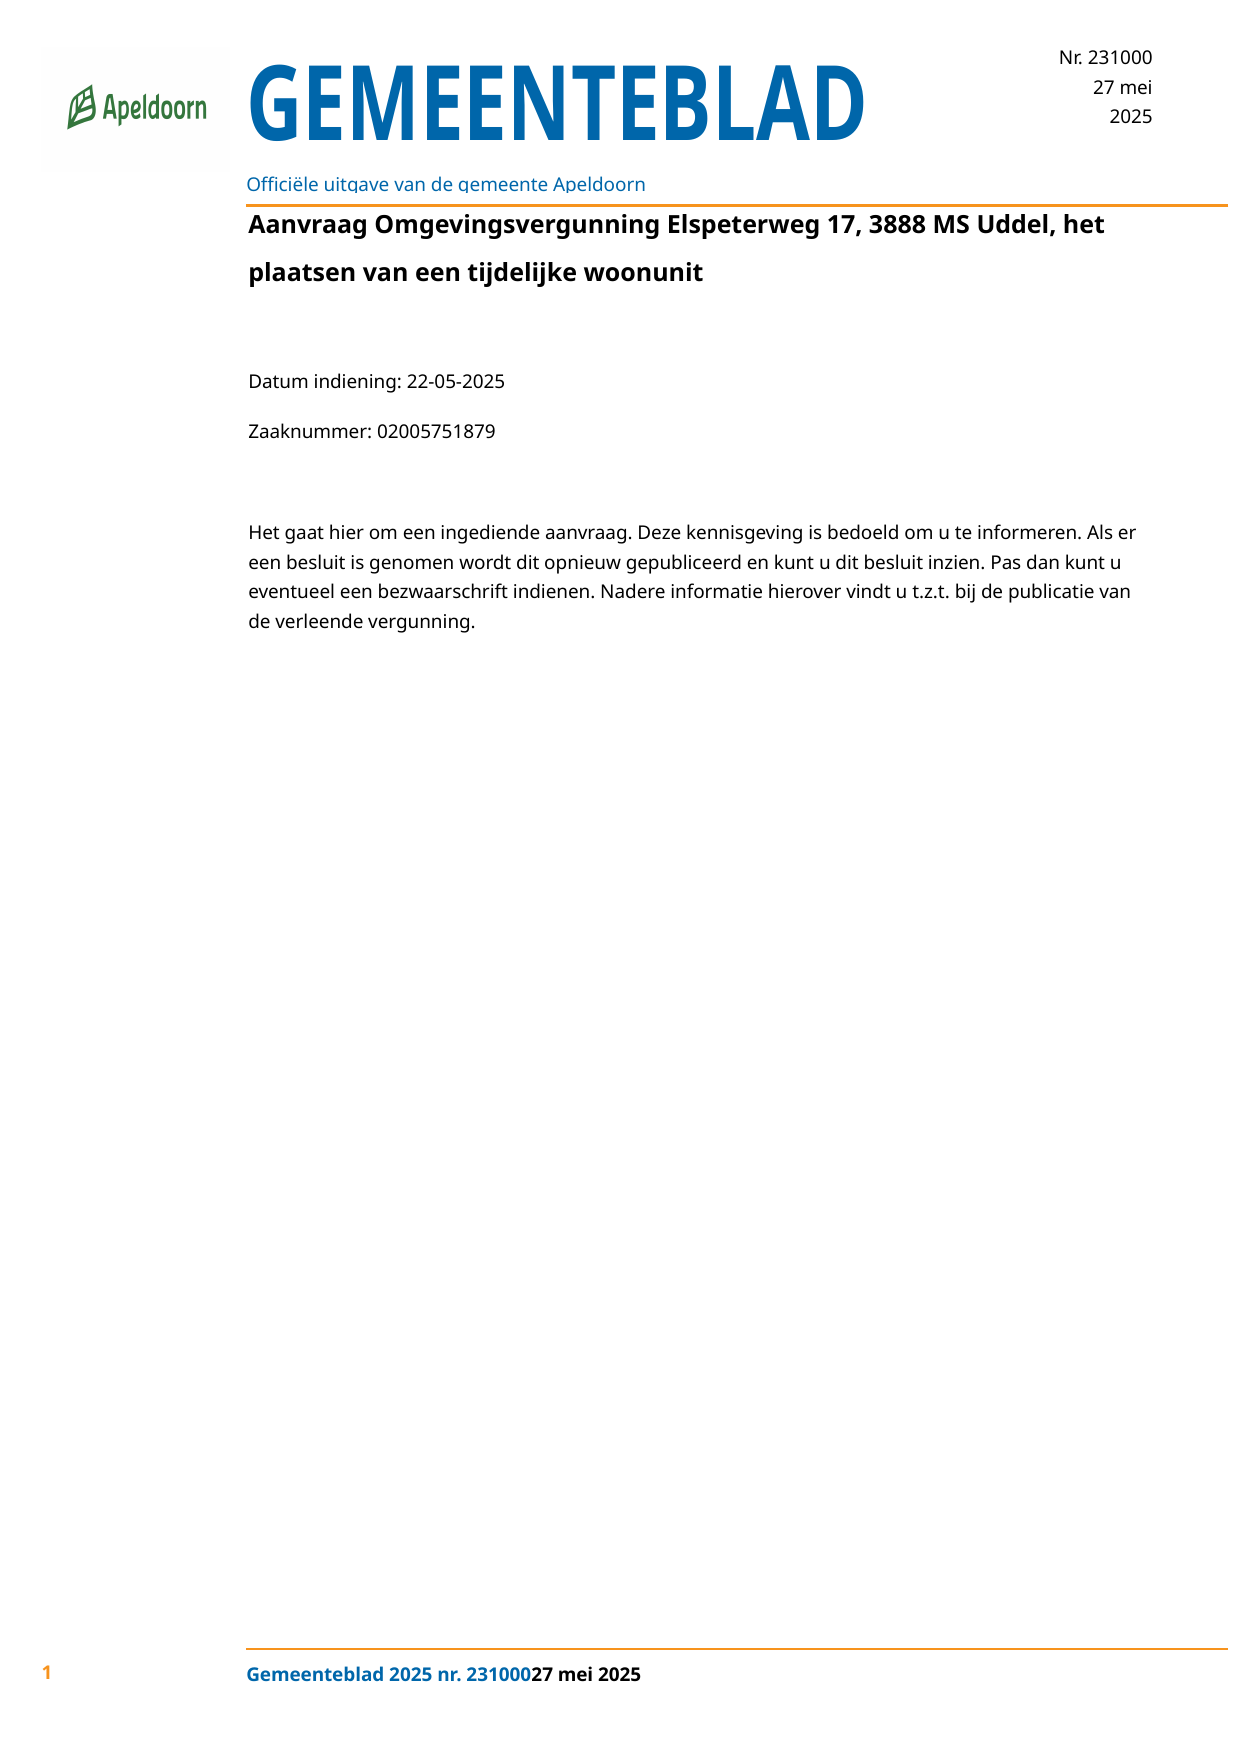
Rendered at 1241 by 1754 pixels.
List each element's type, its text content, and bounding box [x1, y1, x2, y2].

text Datum indiening: 22-05-2025 [248, 368, 1152, 394]
text Aanvraag Omgevingsvergunning Elspeterweg 17, 3888 MS Uddel, het plaatsen van een tijdelijke woonunit [248, 207, 1152, 288]
text Het gaat hier om een ingediende aanvraag. Deze kennisgeving is bedoeld om u te informeren. Als er een besluit is genomen wordt dit opnieuw gepubliceerd en kunt u dit besluit inzien. Pas dan kunt u eventueel een bezwaarschrift indienen. Nadere informatie hierover vindt u t.z.t. bij de publicatie van de verleende vergunning. [248, 519, 1152, 634]
picture [41, 47, 231, 172]
text Zaaknummer: 02005751879 [248, 419, 1152, 444]
